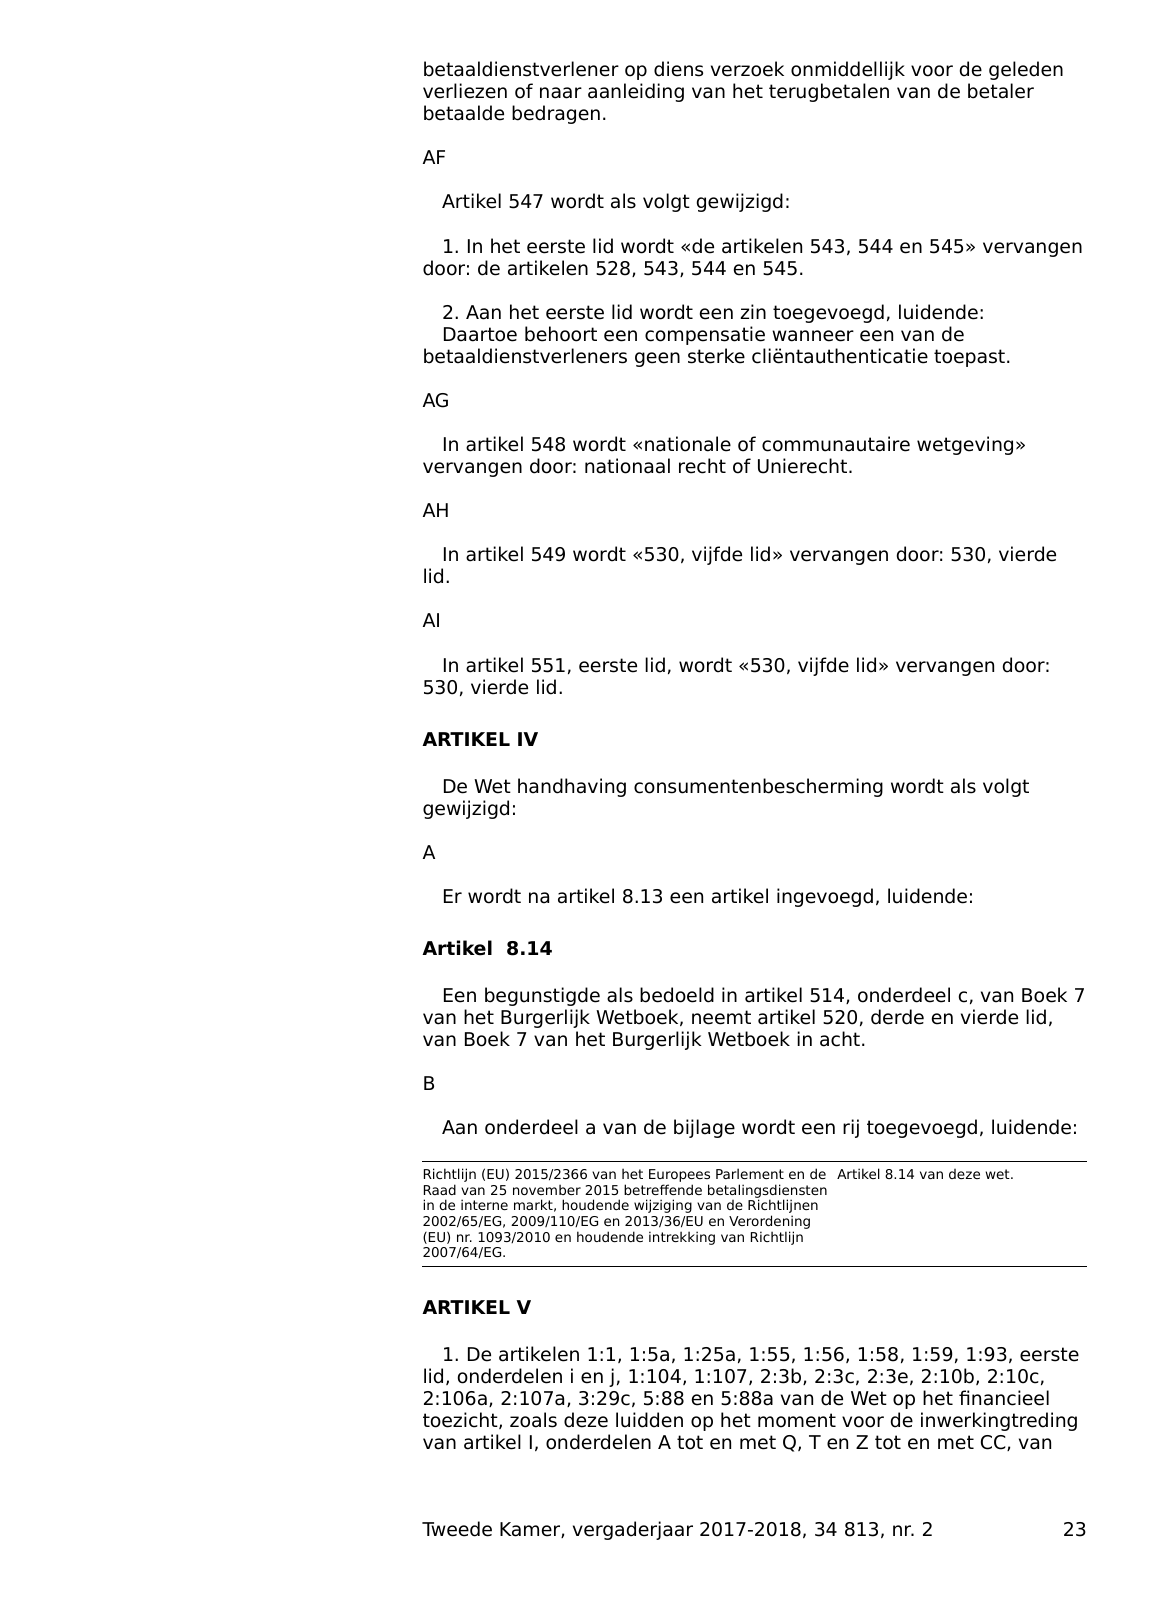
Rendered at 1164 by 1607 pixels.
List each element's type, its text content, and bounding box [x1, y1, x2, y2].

text In artikel 551, eerste lid, wordt «530, vijfde lid» vervangen door: 530, vierde lid. [422, 654, 1087, 698]
text AH [422, 500, 1087, 522]
subtitle ARTIKEL IV [422, 728, 1087, 751]
text AG [422, 390, 1087, 412]
text 1. De artikelen 1:1, 1:5a, 1:25a, 1:55, 1:56, 1:58, 1:59, 1:93, eerste lid, onderdelen i en j, 1:104, 1:107, 2:3b, 2:3c, 2:3e, 2:10b, 2:10c, 2:106a, 2:107a, 3:29c, 5:88 en 5:88a van de Wet op het financieel toezicht, zoals deze luidden op het moment voor de inwerkingtreding van artikel I, onderdelen A tot en met Q, T en Z tot en met CC, van [422, 1344, 1087, 1454]
subtitle ARTIKEL V [422, 1297, 1087, 1319]
table_header Artikel 8.14 van deze wet. [831, 1162, 1087, 1266]
text Daartoe behoort een compensatie wanneer een van de betaaldienstverleners geen sterke cliëntauthenticatie toepast. [422, 324, 1087, 368]
text Er wordt na artikel 8.13 een artikel ingevoegd, luidende: [422, 886, 1087, 908]
text De Wet handhaving consumentenbescherming wordt als volgt gewijzigd: [422, 776, 1087, 819]
text In artikel 548 wordt «nationale of communautaire wetgeving» vervangen door: nationaal recht of Unierecht. [422, 434, 1087, 478]
text AF [422, 147, 1087, 169]
text Een begunstigde als bedoeld in artikel 514, onderdeel c, van Boek 7 van het Burgerlijk Wetboek, neemt artikel 520, derde en vierde lid, van Boek 7 van het Burgerlijk Wetboek in acht. [422, 985, 1087, 1051]
text 1. In het eerste lid wordt «de artikelen 543, 544 en 545» vervangen door: de artikelen 528, 543, 544 en 545. [422, 236, 1087, 279]
subtitle Artikel 8.14 [422, 938, 1087, 960]
text In artikel 549 wordt «530, vijfde lid» vervangen door: 530, vierde lid. [422, 544, 1087, 588]
text Artikel 547 wordt als volgt gewijzigd: [422, 191, 1087, 213]
text 2. Aan het eerste lid wordt een zin toegevoegd, luidende: [422, 302, 1087, 324]
text betaaldienstverlener op diens verzoek onmiddellijk voor de geleden verliezen of naar aanleiding van het terugbetalen van de betaler betaalde bedragen. [422, 59, 1087, 125]
text AI [422, 610, 1087, 632]
text B [422, 1073, 1087, 1095]
text Aan onderdeel a van de bijlage wordt een rij toegevoegd, luidende: [422, 1117, 1087, 1139]
table_header Richtlijn (EU) 2015/2366 van het Europees Parlement en de Raad van 25 november 2015 betreffende betalingsdiensten in de interne markt, houdende wijziging van de Richtlijnen 2002/65/EG, 2009/110/EG en 2013/36/EU en Verordening (EU) nr. 1093/2010 en houdende intrekking van Richtlijn 2007/64/EG. [422, 1162, 831, 1266]
text A [422, 842, 1087, 864]
